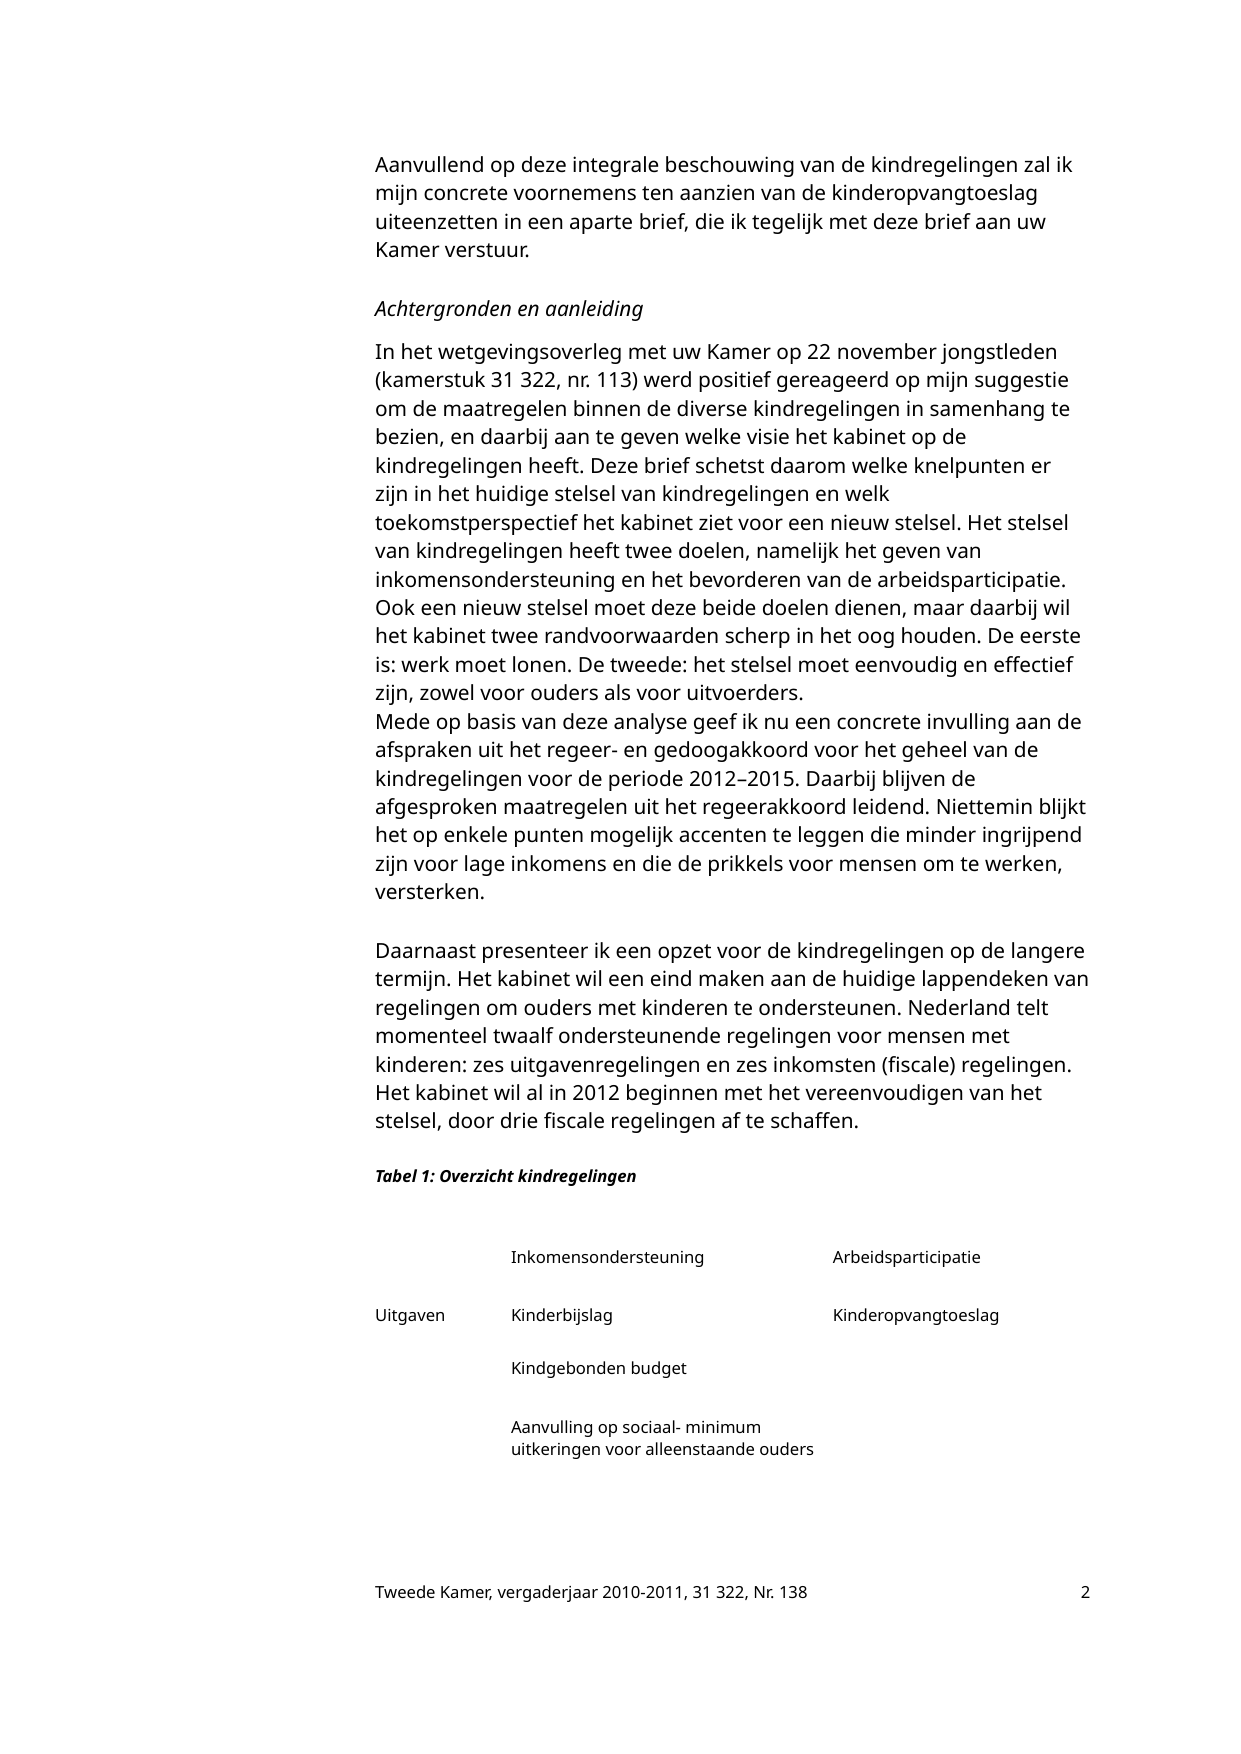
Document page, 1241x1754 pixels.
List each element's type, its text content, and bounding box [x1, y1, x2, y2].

table_cell Kinderopvangtoeslag [833, 1304, 1090, 1357]
table_cell [375, 1357, 511, 1415]
table_cell Aanvulling op sociaal- minimum uitkeringen voor alleenstaande ouders [511, 1415, 833, 1491]
text Mede op basis van deze analyse geef ik nu een concrete invulling aan de afspraken uit het regeer- en gedoogakkoord voor het geheel van de kindregelingen voor de periode 2012–2015. Daarbij blijven de afgesproken maatregelen uit het regeerakkoord leidend. Niettemin blijkt het op enkele punten mogelijk accenten te leggen die minder ingrijpend zijn voor lage inkomens en die de prikkels voor mensen om te werken, versterken. [375, 707, 1090, 906]
text In het wetgevingsoverleg met uw Kamer op 22 november jongstleden (kamerstuk 31 322, nr. 113) werd positief gereageerd op mijn suggestie om de maatregelen binnen de diverse kindregelingen in samenhang te bezien, en daarbij aan te geven welke visie het kabinet op de kindregelingen heeft. Deze brief schetst daarom welke knelpunten er zijn in het huidige stelsel van kindregelingen en welk toekomstperspectief het kabinet ziet voor een nieuw stelsel. Het stelsel van kindregelingen heeft twee doelen, namelijk het geven van inkomensondersteuning en het bevorderen van de arbeidsparticipatie. [375, 337, 1090, 593]
table_cell Uitgaven [375, 1304, 511, 1357]
text Daarnaast presenteer ik een opzet voor de kindregelingen op de langere termijn. Het kabinet wil een eind maken aan de huidige lappendeken van regelingen om ouders met kinderen te ondersteunen. Nederland telt momenteel twaalf ondersteunende regelingen voor mensen met kinderen: zes uitgavenregelingen en zes inkomsten (fiscale) regelingen. Het kabinet wil al in 2012 beginnen met het vereenvoudigen van het stelsel, door drie fiscale regelingen af te schaffen. [375, 936, 1090, 1135]
table_header Arbeidsparticipatie [833, 1246, 1090, 1304]
table_header Inkomensondersteuning [511, 1246, 833, 1304]
table_cell [375, 1415, 511, 1491]
text Achtergronden en aanleiding [375, 294, 1090, 322]
text Ook een nieuw stelsel moet deze beide doelen dienen, maar daarbij wil het kabinet twee randvoorwaarden scherp in het oog houden. De eerste is: werk moet lonen. De tweede: het stelsel moet eenvoudig en effectief zijn, zowel voor ouders als voor uitvoerders. [375, 593, 1090, 707]
text Tabel 1: Overzicht kindregelingen [375, 1165, 1090, 1188]
table_cell [833, 1357, 1090, 1415]
text Aanvullend op deze integrale beschouwing van de kindregelingen zal ik mijn concrete voornemens ten aanzien van de kinderopvangtoeslag uiteenzetten in een aparte brief, die ik tegelijk met deze brief aan uw Kamer verstuur. [375, 150, 1090, 264]
table_cell Kindgebonden budget [511, 1357, 833, 1415]
table_header [375, 1246, 511, 1304]
table_cell [833, 1415, 1090, 1491]
table_cell Kinderbijslag [511, 1304, 833, 1357]
